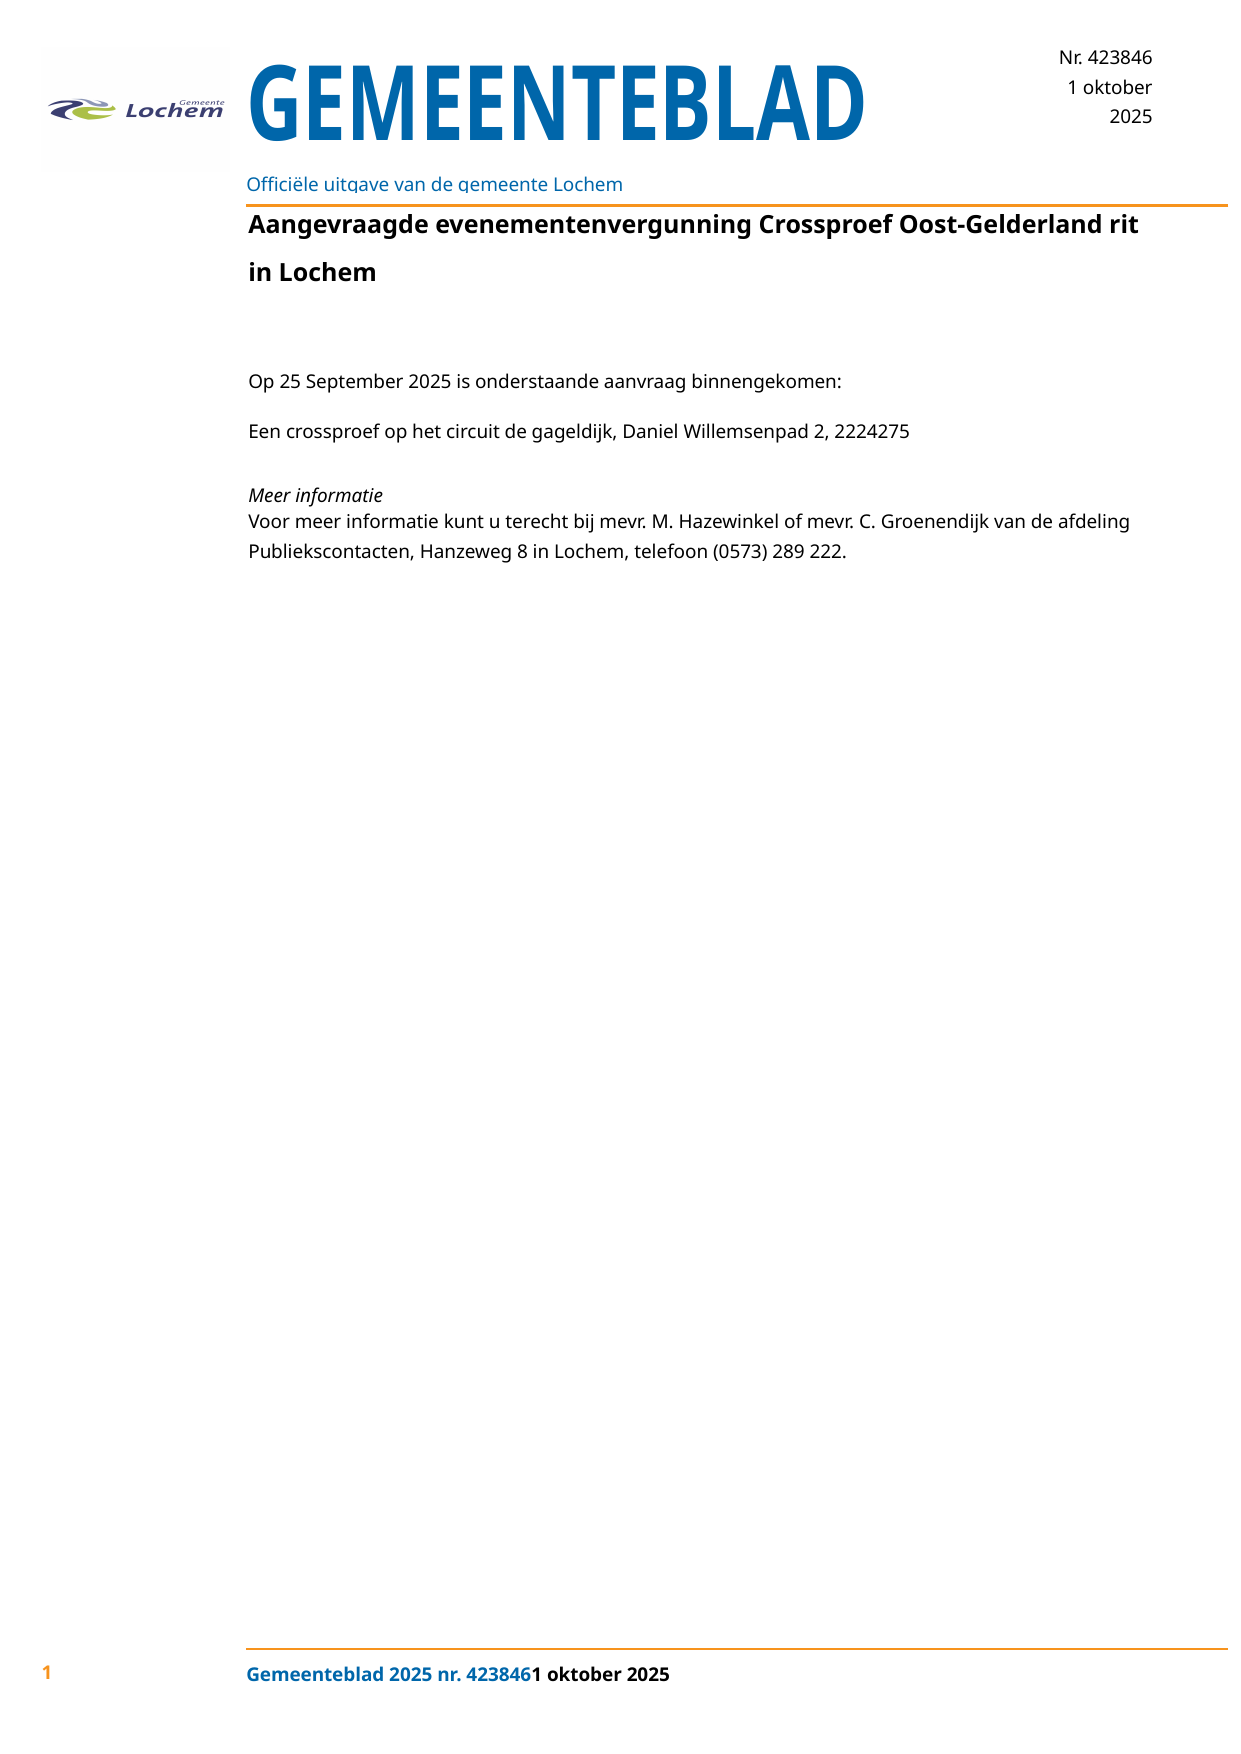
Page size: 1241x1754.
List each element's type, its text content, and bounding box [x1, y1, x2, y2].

text Meer informatie [248, 483, 1152, 508]
picture [41, 47, 231, 172]
text Voor meer informatie kunt u terecht bij mevr. M. Hazewinkel of mevr. C. Groenendijk van de afdeling Publiekscontacten, Hanzeweg 8 in Lochem, telefoon (0573) 289 222. [248, 508, 1152, 564]
text Een crossproef op het circuit de gageldijk, Daniel Willemsenpad 2, 2224275 [248, 419, 1152, 444]
text Op 25 September 2025 is onderstaande aanvraag binnengekomen: [248, 368, 1152, 394]
text Aangevraagde evenementenvergunning Crossproef Oost-Gelderland rit in Lochem [248, 207, 1152, 288]
